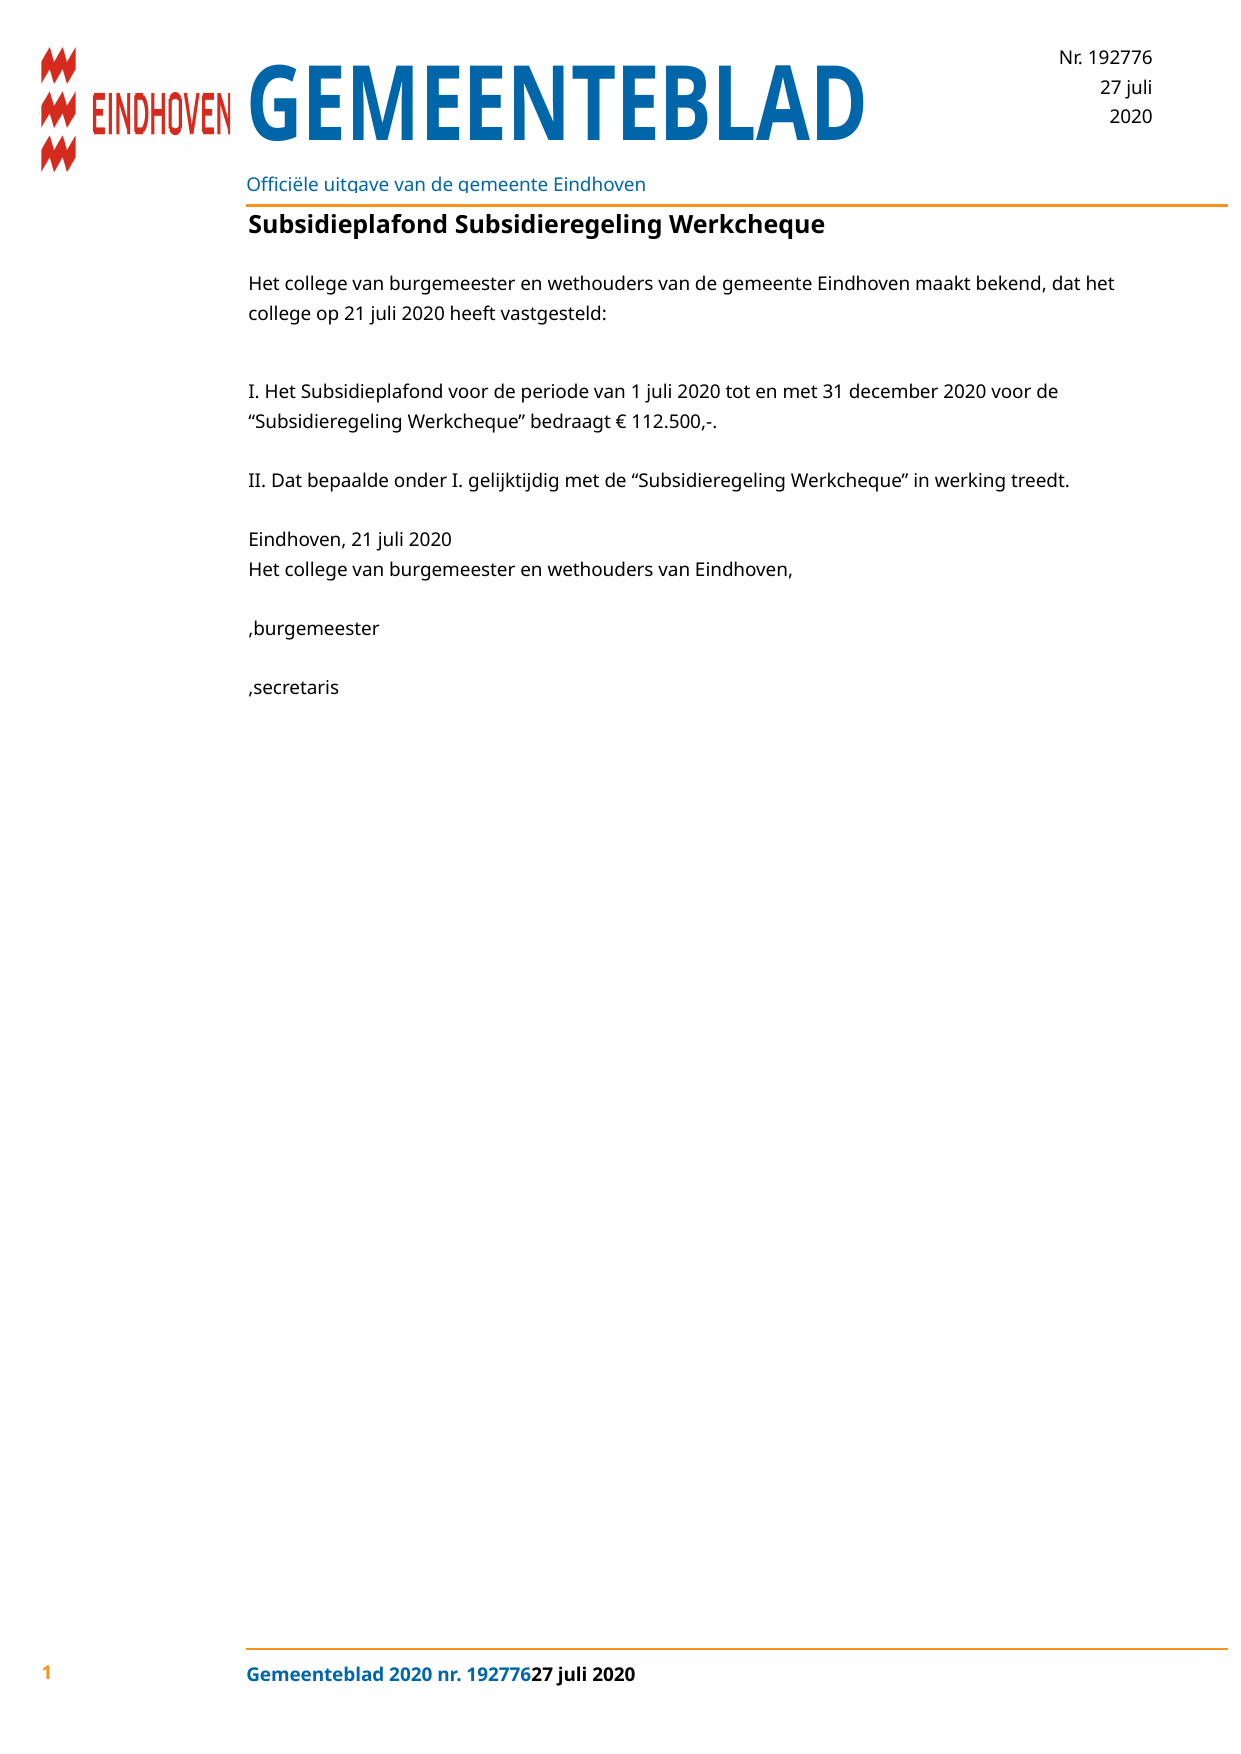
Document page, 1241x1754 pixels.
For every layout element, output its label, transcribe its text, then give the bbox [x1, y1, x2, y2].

picture [41, 47, 231, 172]
text Eindhoven, 21 juli 2020 [248, 527, 1152, 552]
text ,secretaris [248, 674, 1152, 700]
text ,burgemeester [248, 615, 1152, 641]
text I. Het Subsidieplafond voor de periode van 1 juli 2020 tot en met 31 december 2020 voor de “Subsidieregeling Werkcheque” bedraagt € 112.500,-. [248, 379, 1152, 434]
text Subsidieplafond Subsidieregeling Werkcheque [248, 207, 1152, 241]
text II. Dat bepaalde onder I. gelijktijdig met de “Subsidieregeling Werkcheque” in werking treedt. [248, 467, 1152, 493]
text Het college van burgemeester en wethouders van Eindhoven, [248, 556, 1152, 582]
text Het college van burgemeester en wethouders van de gemeente Eindhoven maakt bekend, dat het college op 21 juli 2020 heeft vastgesteld: [248, 270, 1152, 326]
